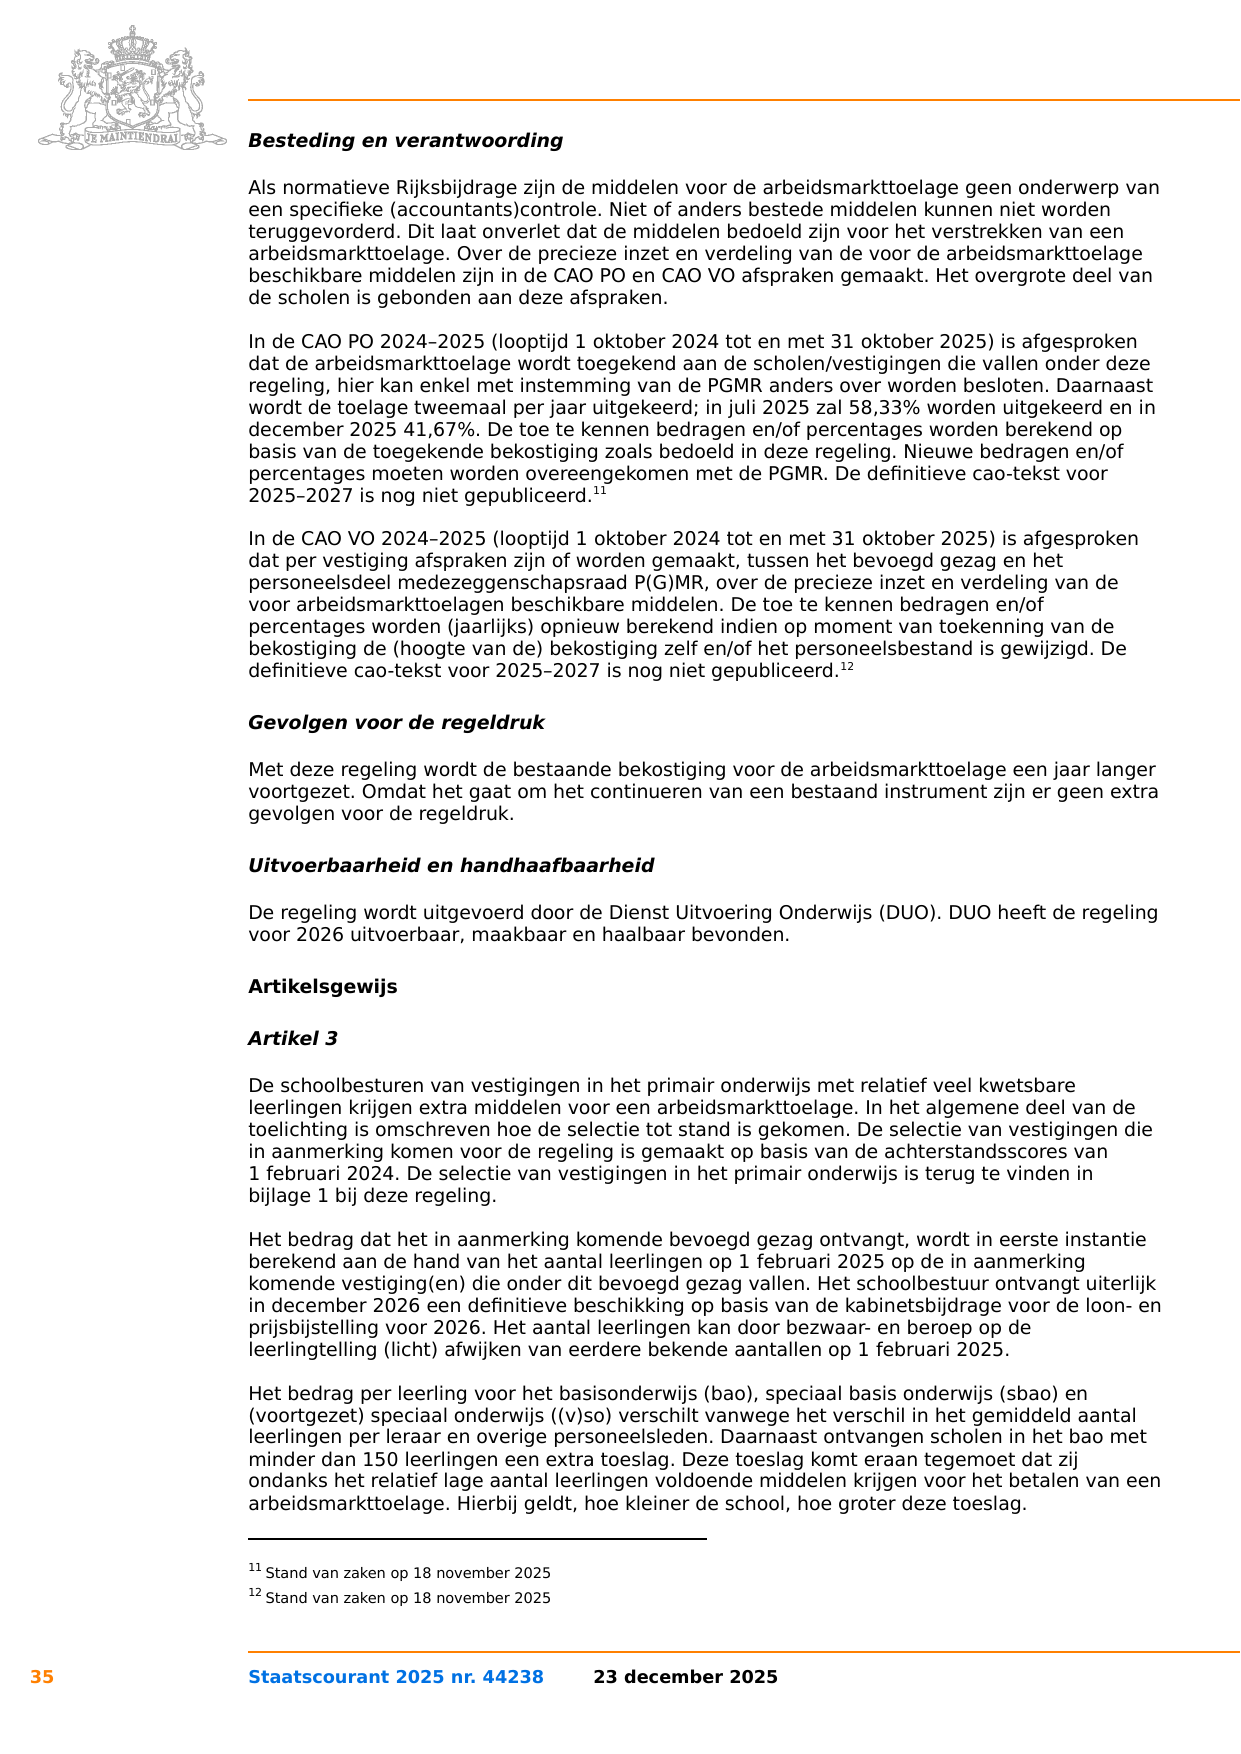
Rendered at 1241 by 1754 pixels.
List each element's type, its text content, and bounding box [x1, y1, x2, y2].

text Als normatieve Rijksbijdrage zijn de middelen voor de arbeidsmarkttoelage geen onderwerp van een specifieke (accountants)controle. Niet of anders bestede middelen kunnen niet worden teruggevorderd. Dit laat onverlet dat de middelen bedoeld zijn voor het verstrekken van een arbeidsmarkttoelage. Over de precieze inzet en verdeling van de voor de arbeidsmarkttoelage beschikbare middelen zijn in de CAO PO en CAO VO afspraken gemaakt. Het overgrote deel van de scholen is gebonden aan deze afspraken. [248, 177, 1163, 309]
subtitle Besteding en verantwoording [248, 130, 1163, 152]
subtitle Artikel 3 [248, 1028, 1163, 1050]
text Stand van zaken op 18 november 2025 [248, 1561, 1163, 1583]
text In de CAO VO 2024–2025 (looptijd 1 oktober 2024 tot en met 31 oktober 2025) is afgesproken dat per vestiging afspraken zijn of worden gemaakt, tussen het bevoegd gezag en het personeelsdeel medezeggenschapsraad P(G)MR, over de precieze inzet en verdeling van de voor arbeidsmarkttoelagen beschikbare middelen. De toe te kennen bedragen en/of percentages worden (jaarlijks) opnieuw berekend indien op moment van toekenning van de bekostiging de (hoogte van de) bekostiging zelf en/of het personeelsbestand is gewijzigd. De definitieve cao-tekst voor 2025–2027 is nog niet gepubliceerd. [248, 528, 1163, 682]
text Het bedrag dat het in aanmerking komende bevoegd gezag ontvangt, wordt in eerste instantie berekend aan de hand van het aantal leerlingen op 1 februari 2025 op de in aanmerking komende vestiging(en) die onder dit bevoegd gezag vallen. Het schoolbestuur ontvangt uiterlijk in december 2026 een definitieve beschikking op basis van de kabinetsbijdrage voor de loon- en prijsbijstelling voor 2026. Het aantal leerlingen kan door bezwaar- en beroep op de leerlingtelling (licht) afwijken van eerdere bekende aantallen op 1 februari 2025. [248, 1229, 1163, 1361]
subtitle Artikelsgewijs [248, 976, 1163, 998]
text Het bedrag per leerling voor het basisonderwijs (bao), speciaal basis onderwijs (sbao) en (voortgezet) speciaal onderwijs ((v)so) verschilt vanwege het verschil in het gemiddeld aantal leerlingen per leraar en overige personeelsleden. Daarnaast ontvangen scholen in het bao met minder dan 150 leerlingen een extra toeslag. Deze toeslag komt eraan tegemoet dat zij ondanks het relatief lage aantal leerlingen voldoende middelen krijgen voor het betalen van een arbeidsmarkttoelage. Hierbij geldt, hoe kleiner de school, hoe groter deze toeslag. [248, 1382, 1163, 1514]
picture [38, 25, 227, 150]
text In de CAO PO 2024–2025 (looptijd 1 oktober 2024 tot en met 31 oktober 2025) is afgesproken dat de arbeidsmarkttoelage wordt toegekend aan de scholen/vestigingen die vallen onder deze regeling, hier kan enkel met instemming van de PGMR anders over worden besloten. Daarnaast wordt de toelage tweemaal per jaar uitgekeerd; in juli 2025 zal 58,33% worden uitgekeerd en in december 2025 41,67%. De toe te kennen bedragen en/of percentages worden berekend op basis van de toegekende bekostiging zoals bedoeld in deze regeling. Nieuwe bedragen en/of percentages moeten worden overeengekomen met de PGMR. De definitieve cao-tekst voor 2025–2027 is nog niet gepubliceerd. [248, 331, 1163, 506]
text De regeling wordt uitgevoerd door de Dienst Uitvoering Onderwijs (DUO). DUO heeft de regeling voor 2026 uitvoerbaar, maakbaar en haalbaar bevonden. [248, 902, 1163, 946]
text Met deze regeling wordt de bestaande bekostiging voor de arbeidsmarkttoelage een jaar langer voortgezet. Omdat het gaat om het continueren van een bestaand instrument zijn er geen extra gevolgen voor de regeldruk. [248, 759, 1163, 825]
subtitle Gevolgen voor de regeldruk [248, 712, 1163, 734]
text Stand van zaken op 18 november 2025 [248, 1586, 1163, 1608]
text De schoolbesturen van vestigingen in het primair onderwijs met relatief veel kwetsbare leerlingen krijgen extra middelen voor een arbeidsmarkttoelage. In het algemene deel van de toelichting is omschreven hoe de selectie tot stand is gekomen. De selectie van vestigingen die in aanmerking komen voor de regeling is gemaakt op basis van de achterstandsscores van 1 februari 2024. De selectie van vestigingen in het primair onderwijs is terug te vinden in bijlage 1 bij deze regeling. [248, 1075, 1163, 1207]
subtitle Uitvoerbaarheid en handhaafbaarheid [248, 855, 1163, 877]
